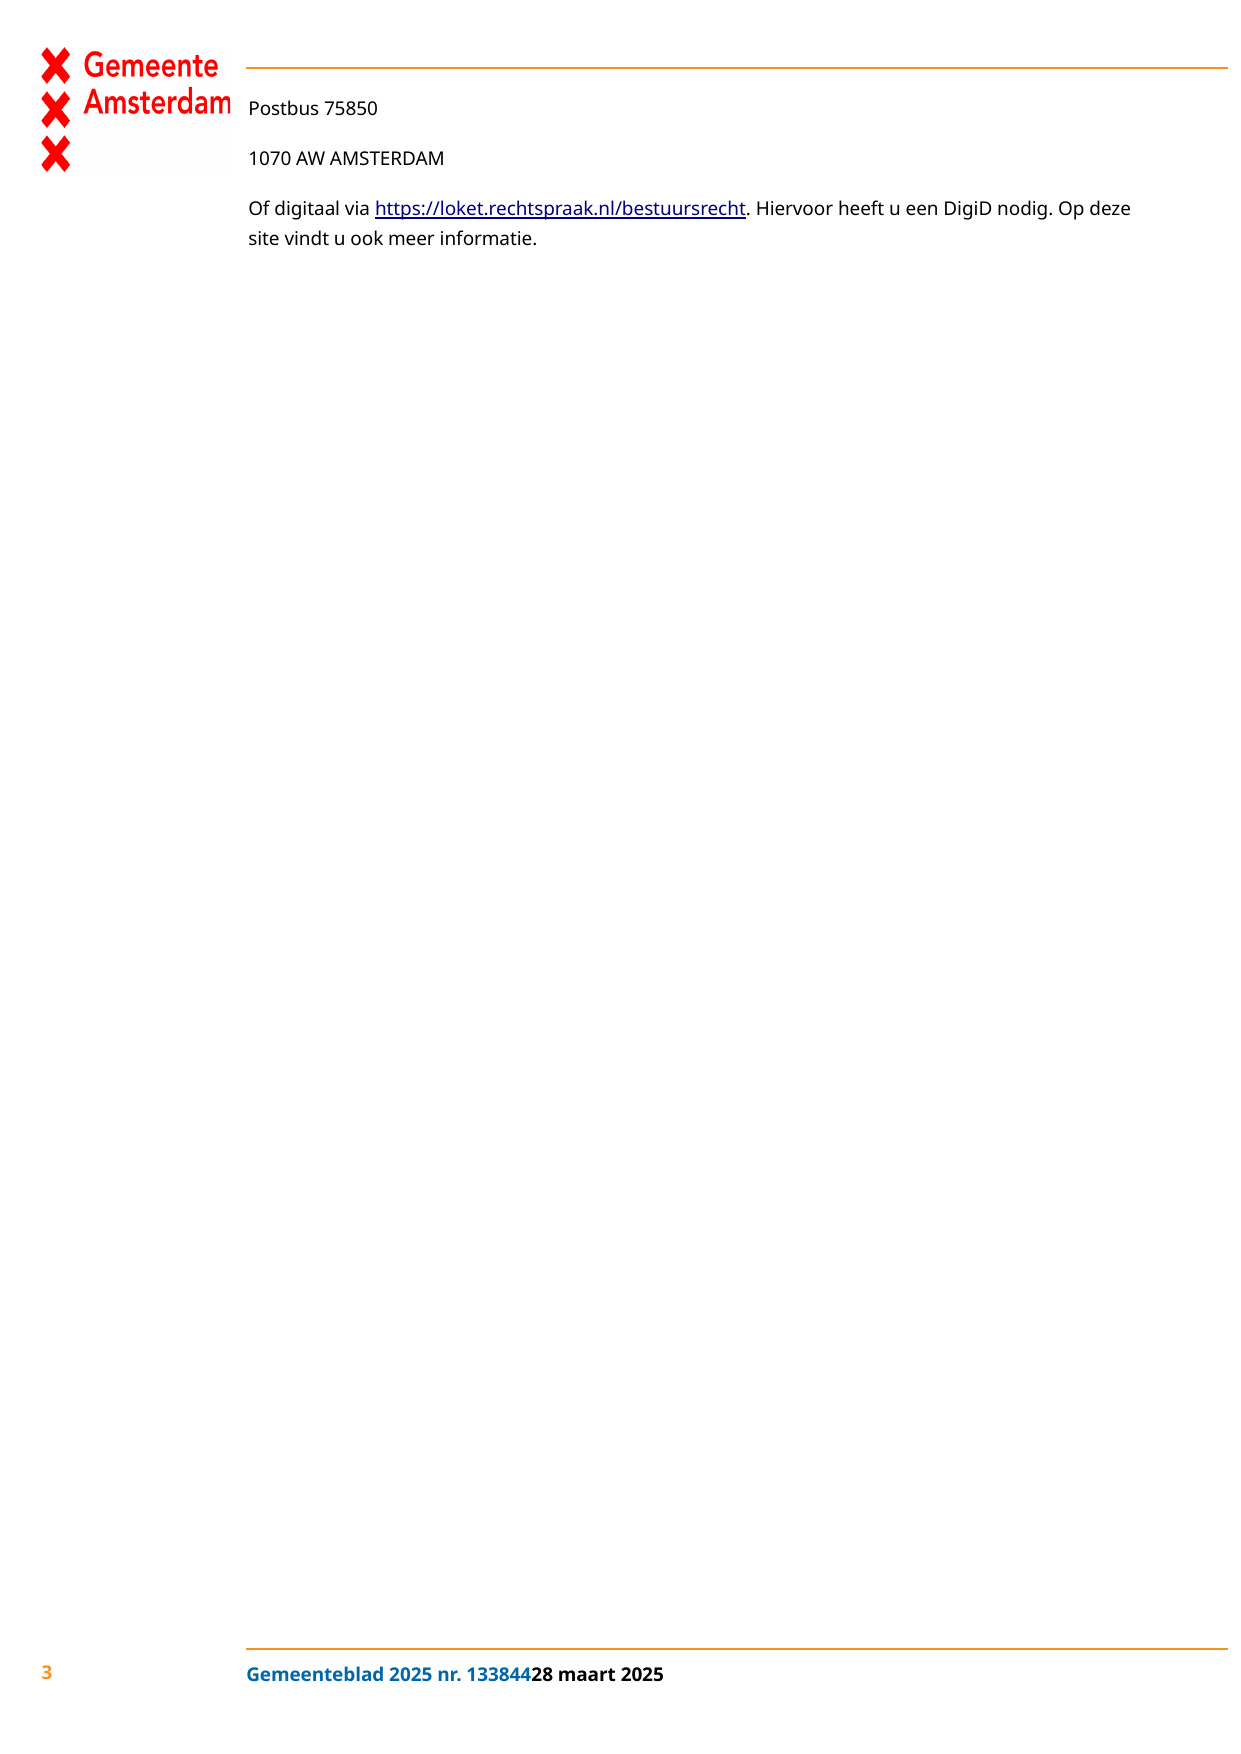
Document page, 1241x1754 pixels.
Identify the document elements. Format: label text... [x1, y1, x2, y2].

text Of digitaal via https://loket.rechtspraak.nl/bestuursrecht. Hiervoor heeft u een DigiD nodig. Op deze site vindt u ook meer informatie. [248, 196, 1152, 251]
text Postbus 75850 [248, 95, 1152, 121]
picture [41, 47, 231, 172]
text 1070 AW AMSTERDAM [248, 145, 1152, 171]
